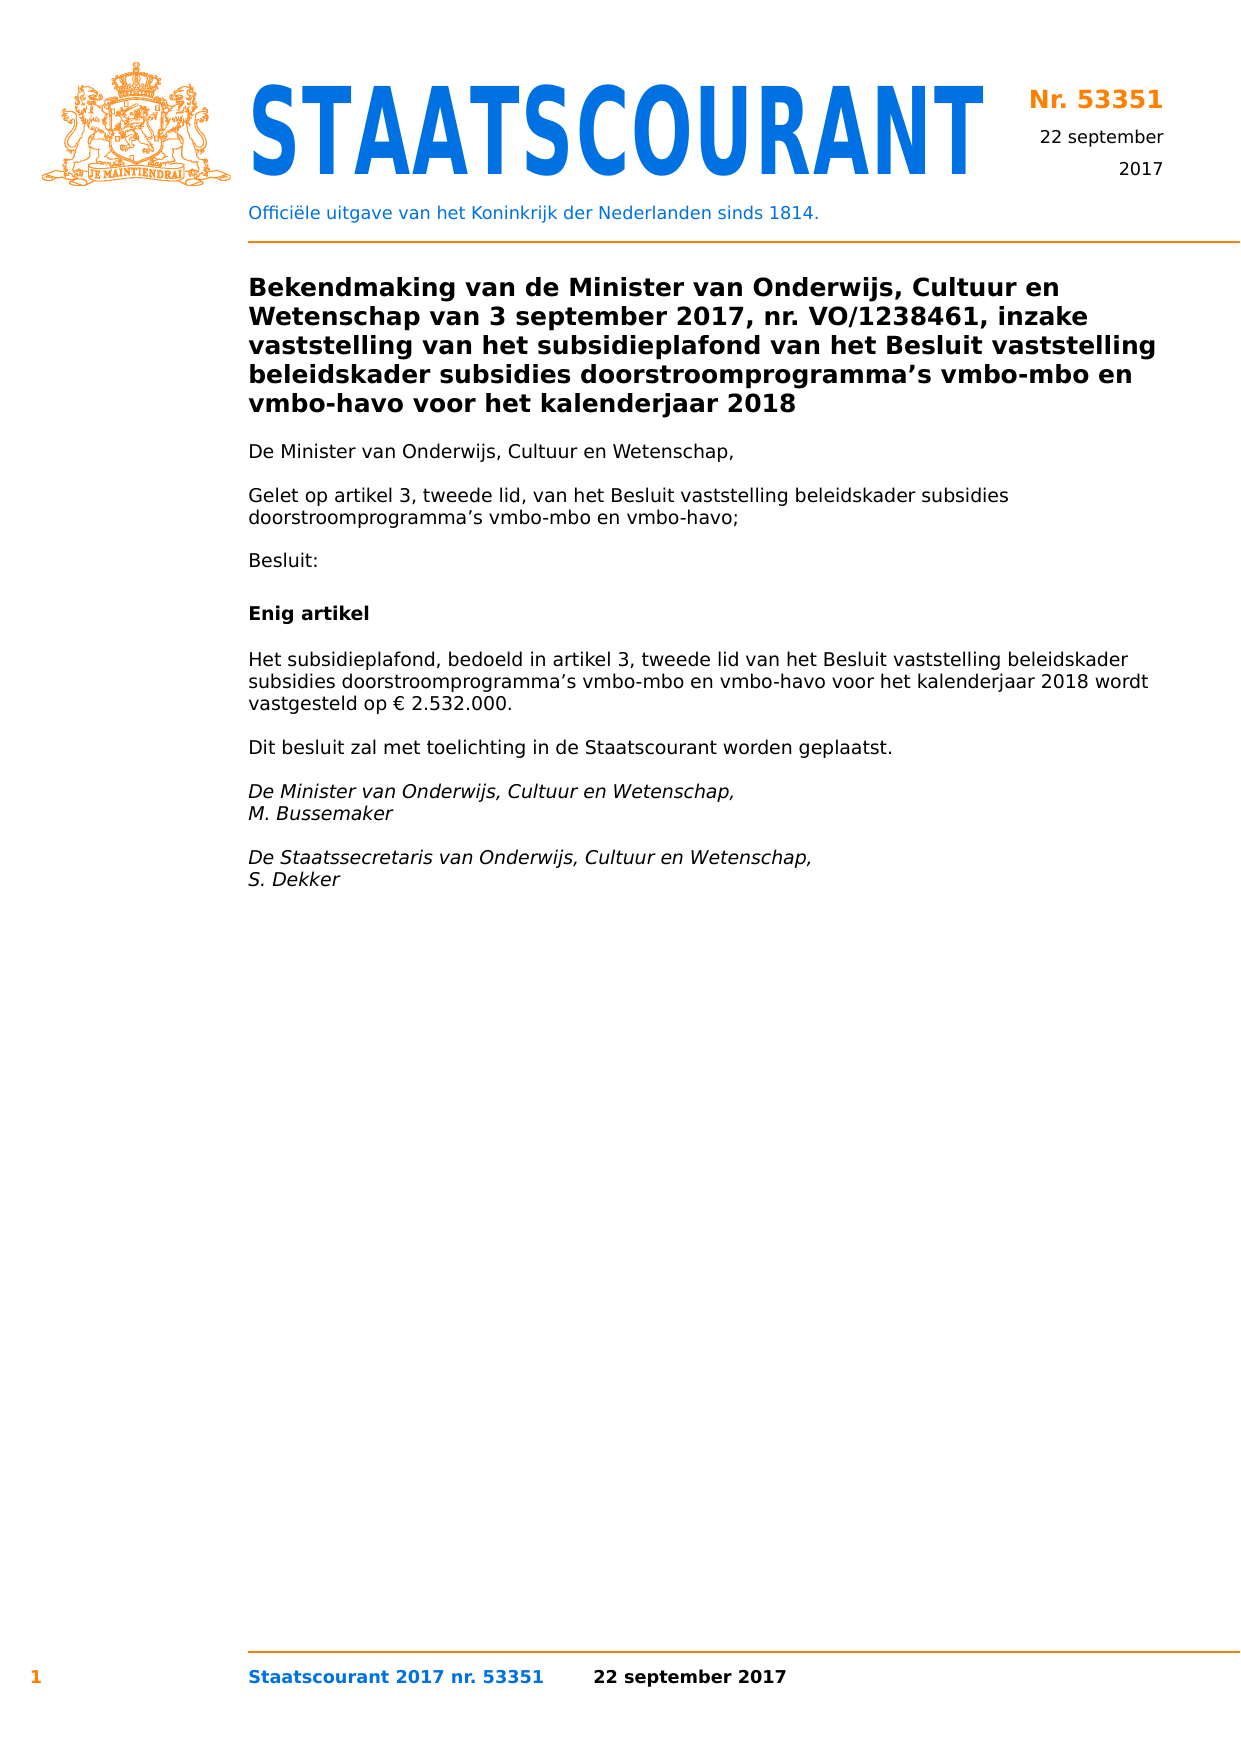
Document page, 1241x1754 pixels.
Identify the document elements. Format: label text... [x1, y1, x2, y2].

table_cell Officiële uitgave van het Koninkrijk der Nederlanden sinds 1814. [248, 203, 1240, 241]
text De Staatssecretaris van Onderwijs, Cultuur en Wetenschap, S. Dekker [248, 847, 1163, 891]
text Gelet op artikel 3, tweede lid, van het Besluit vaststelling beleidskader subsidies doorstroomprogramma’s vmbo-mbo en vmbo-havo; [248, 484, 1163, 528]
table_header Nr. 53351 [998, 62, 1240, 121]
subtitle Enig artikel [248, 602, 1163, 624]
text De Minister van Onderwijs, Cultuur en Wetenschap, M. Bussemaker [248, 781, 1163, 825]
table_header [25, 62, 248, 241]
text Het subsidieplafond, bedoeld in artikel 3, tweede lid van het Besluit vaststelling beleidskader subsidies doorstroomprogramma’s vmbo-mbo en vmbo-havo voor het kalenderjaar 2018 wordt vastgesteld op € 2.532.000. [248, 649, 1163, 715]
table_cell 2017 [998, 153, 1240, 203]
subtitle Bekendmaking van de Minister van Onderwijs, Cultuur en Wetenschap van 3 september 2017, nr. VO/1238461, inzake vaststelling van het subsidieplafond van het Besluit vaststelling beleidskader subsidies doorstroomprogramma’s vmbo-mbo en vmbo-havo voor het kalenderjaar 2018 [248, 273, 1163, 419]
text Besluit: [248, 550, 1163, 572]
text Dit besluit zal met toelichting in de Staatscourant worden geplaatst. [248, 737, 1163, 759]
picture [41, 62, 231, 186]
table_cell 22 september [998, 121, 1240, 153]
table_header STAATSCOURANT [248, 62, 998, 203]
text De Minister van Onderwijs, Cultuur en Wetenschap, [248, 441, 1163, 463]
